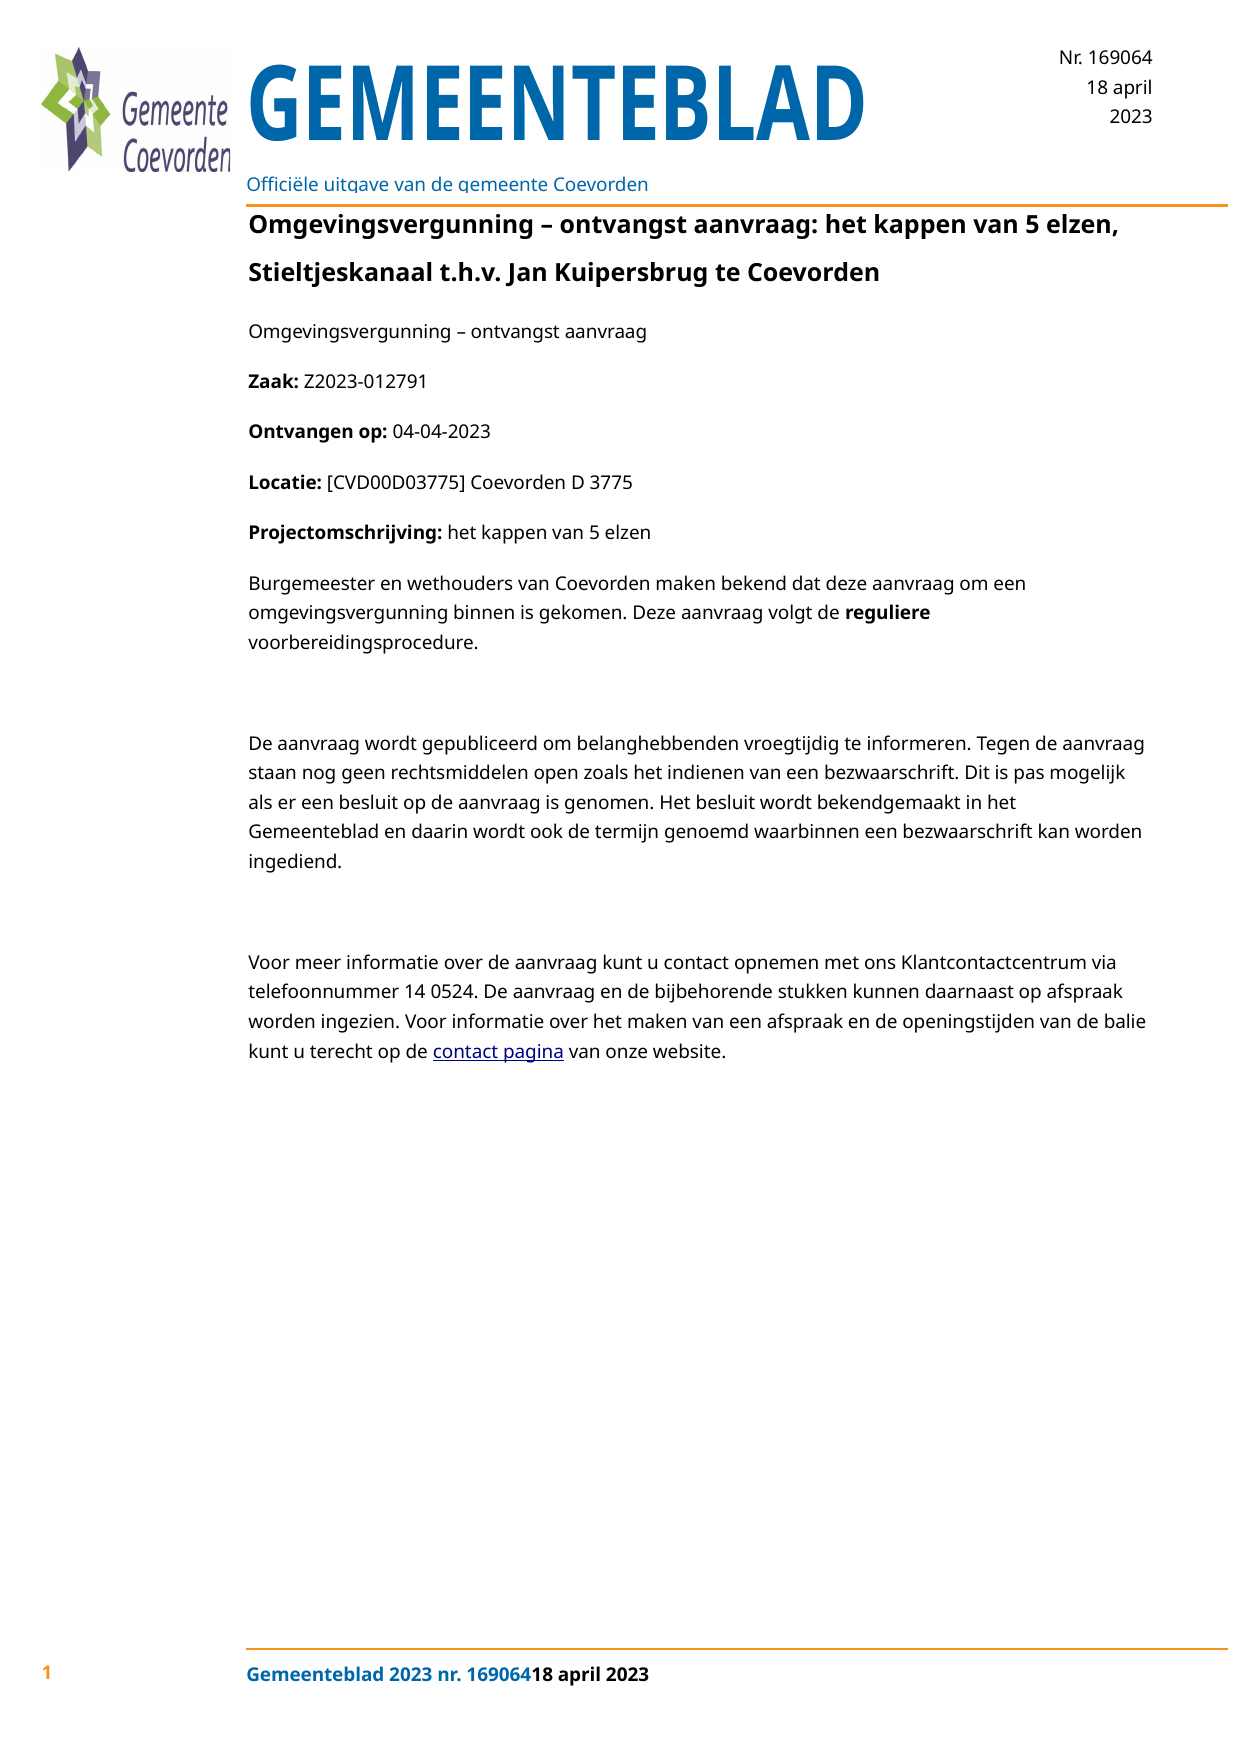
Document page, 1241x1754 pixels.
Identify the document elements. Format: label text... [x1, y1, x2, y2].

picture [41, 47, 231, 172]
text Projectomschrijving: het kappen van 5 elzen [248, 519, 1152, 545]
text Omgevingsvergunning – ontvangst aanvraag [248, 318, 1152, 344]
text Voor meer informatie over de aanvraag kunt u contact opnemen met ons Klantcontactcentrum via telefoonnummer 14 0524. De aanvraag en de bijbehorende stukken kunnen daarnaast op afspraak worden ingezien. Voor informatie over het maken van een afspraak en de openingstijden van de balie kunt u terecht op de contact pagina van onze website. [248, 949, 1152, 1064]
text Burgemeester en wethouders van Coevorden maken bekend dat deze aanvraag om een omgevingsvergunning binnen is gekomen. Deze aanvraag volgt de reguliere voorbereidingsprocedure. [248, 570, 1152, 655]
text De aanvraag wordt gepubliceerd om belanghebbenden vroegtijdig te informeren. Tegen de aanvraag staan nog geen rechtsmiddelen open zoals het indienen van een bezwaarschrift. Dit is pas mogelijk als er een besluit op de aanvraag is genomen. Het besluit wordt bekendgemaakt in het Gemeenteblad en daarin wordt ook de termijn genoemd waarbinnen een bezwaarschrift kan worden ingediend. [248, 730, 1152, 874]
text Omgevingsvergunning – ontvangst aanvraag: het kappen van 5 elzen, Stieltjeskanaal t.h.v. Jan Kuipersbrug te Coevorden [248, 207, 1152, 288]
text Locatie: [CVD00D03775] Coevorden D 3775 [248, 469, 1152, 495]
text Ontvangen op: 04-04-2023 [248, 419, 1152, 444]
text Zaak: Z2023-012791 [248, 368, 1152, 394]
